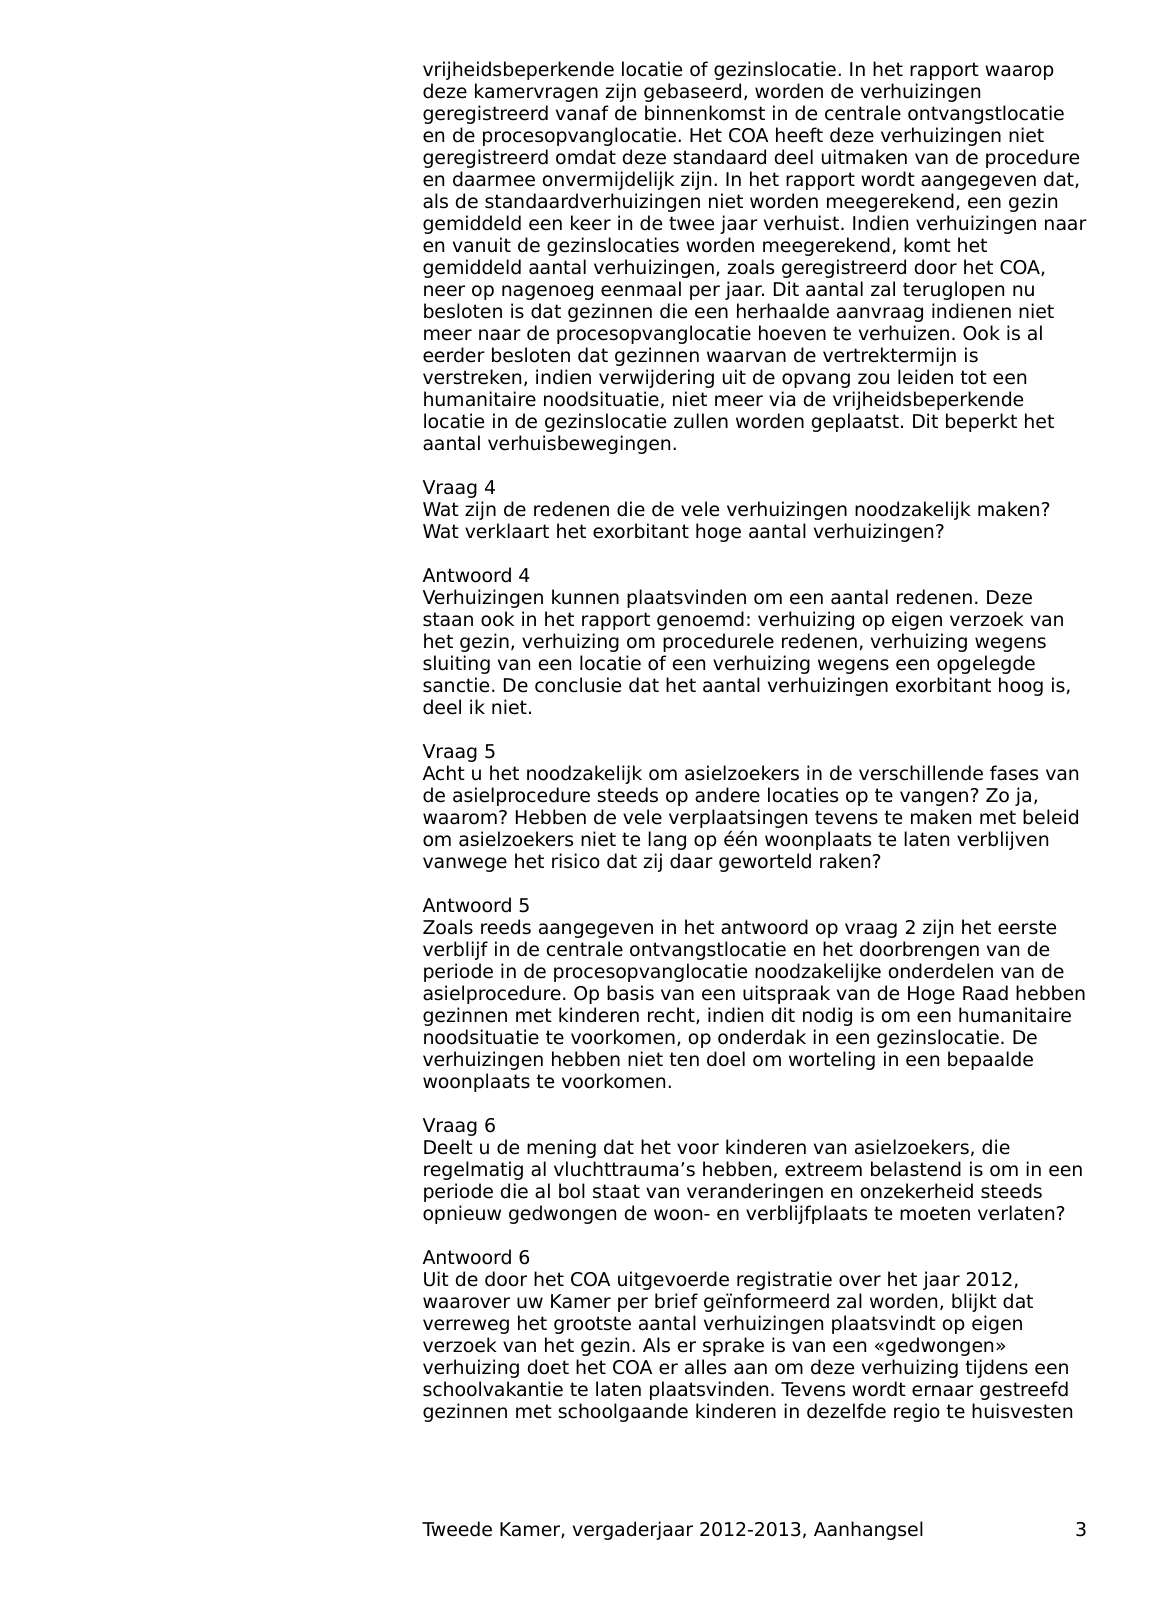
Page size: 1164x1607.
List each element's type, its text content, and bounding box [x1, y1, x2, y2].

text Vraag 5 [422, 741, 1087, 763]
text Antwoord 4 [422, 565, 1087, 587]
text Antwoord 5 [422, 895, 1087, 917]
text vrijheidsbeperkende locatie of gezinslocatie. In het rapport waarop deze kamervragen zijn gebaseerd, worden de verhuizingen geregistreerd vanaf de binnenkomst in de centrale ontvangstlocatie en de procesopvanglocatie. Het COA heeft deze verhuizingen niet geregistreerd omdat deze standaard deel uitmaken van de procedure en daarmee onvermijdelijk zijn. In het rapport wordt aangegeven dat, als de standaardverhuizingen niet worden meegerekend, een gezin gemiddeld een keer in de twee jaar verhuist. Indien verhuizingen naar en vanuit de gezinslocaties worden meegerekend, komt het gemiddeld aantal verhuizingen, zoals geregistreerd door het COA, neer op nagenoeg eenmaal per jaar. Dit aantal zal teruglopen nu besloten is dat gezinnen die een herhaalde aanvraag indienen niet meer naar de procesopvanglocatie hoeven te verhuizen. Ook is al eerder besloten dat gezinnen waarvan de vertrektermijn is verstreken, indien verwijdering uit de opvang zou leiden tot een humanitaire noodsituatie, niet meer via de vrijheidsbeperkende locatie in de gezinslocatie zullen worden geplaatst. Dit beperkt het aantal verhuisbewegingen. [422, 59, 1087, 455]
text Verhuizingen kunnen plaatsvinden om een aantal redenen. Deze staan ook in het rapport genoemd: verhuizing op eigen verzoek van het gezin, verhuizing om procedurele redenen, verhuizing wegens sluiting van een locatie of een verhuizing wegens een opgelegde sanctie. De conclusie dat het aantal verhuizingen exorbitant hoog is, deel ik niet. [422, 587, 1087, 719]
text Acht u het noodzakelijk om asielzoekers in de verschillende fases van de asielprocedure steeds op andere locaties op te vangen? Zo ja, waarom? Hebben de vele verplaatsingen tevens te maken met beleid om asielzoekers niet te lang op één woonplaats te laten verblijven vanwege het risico dat zij daar geworteld raken? [422, 763, 1087, 873]
text Antwoord 6 [422, 1247, 1087, 1269]
text Vraag 6 [422, 1115, 1087, 1137]
text Deelt u de mening dat het voor kinderen van asielzoekers, die regelmatig al vluchttrauma’s hebben, extreem belastend is om in een periode die al bol staat van veranderingen en onzekerheid steeds opnieuw gedwongen de woon- en verblijfplaats te moeten verlaten? [422, 1137, 1087, 1225]
text Wat zijn de redenen die de vele verhuizingen noodzakelijk maken? Wat verklaart het exorbitant hoge aantal verhuizingen? [422, 499, 1087, 543]
text Vraag 4 [422, 477, 1087, 499]
text Uit de door het COA uitgevoerde registratie over het jaar 2012, waarover uw Kamer per brief geïnformeerd zal worden, blijkt dat verreweg het grootste aantal verhuizingen plaatsvindt op eigen verzoek van het gezin. Als er sprake is van een «gedwongen» verhuizing doet het COA er alles aan om deze verhuizing tijdens een schoolvakantie te laten plaatsvinden. Tevens wordt ernaar gestreefd gezinnen met schoolgaande kinderen in dezelfde regio te huisvesten [422, 1269, 1087, 1423]
text Zoals reeds aangegeven in het antwoord op vraag 2 zijn het eerste verblijf in de centrale ontvangstlocatie en het doorbrengen van de periode in de procesopvanglocatie noodzakelijke onderdelen van de asielprocedure. Op basis van een uitspraak van de Hoge Raad hebben gezinnen met kinderen recht, indien dit nodig is om een humanitaire noodsituatie te voorkomen, op onderdak in een gezinslocatie. De verhuizingen hebben niet ten doel om worteling in een bepaalde woonplaats te voorkomen. [422, 917, 1087, 1093]
